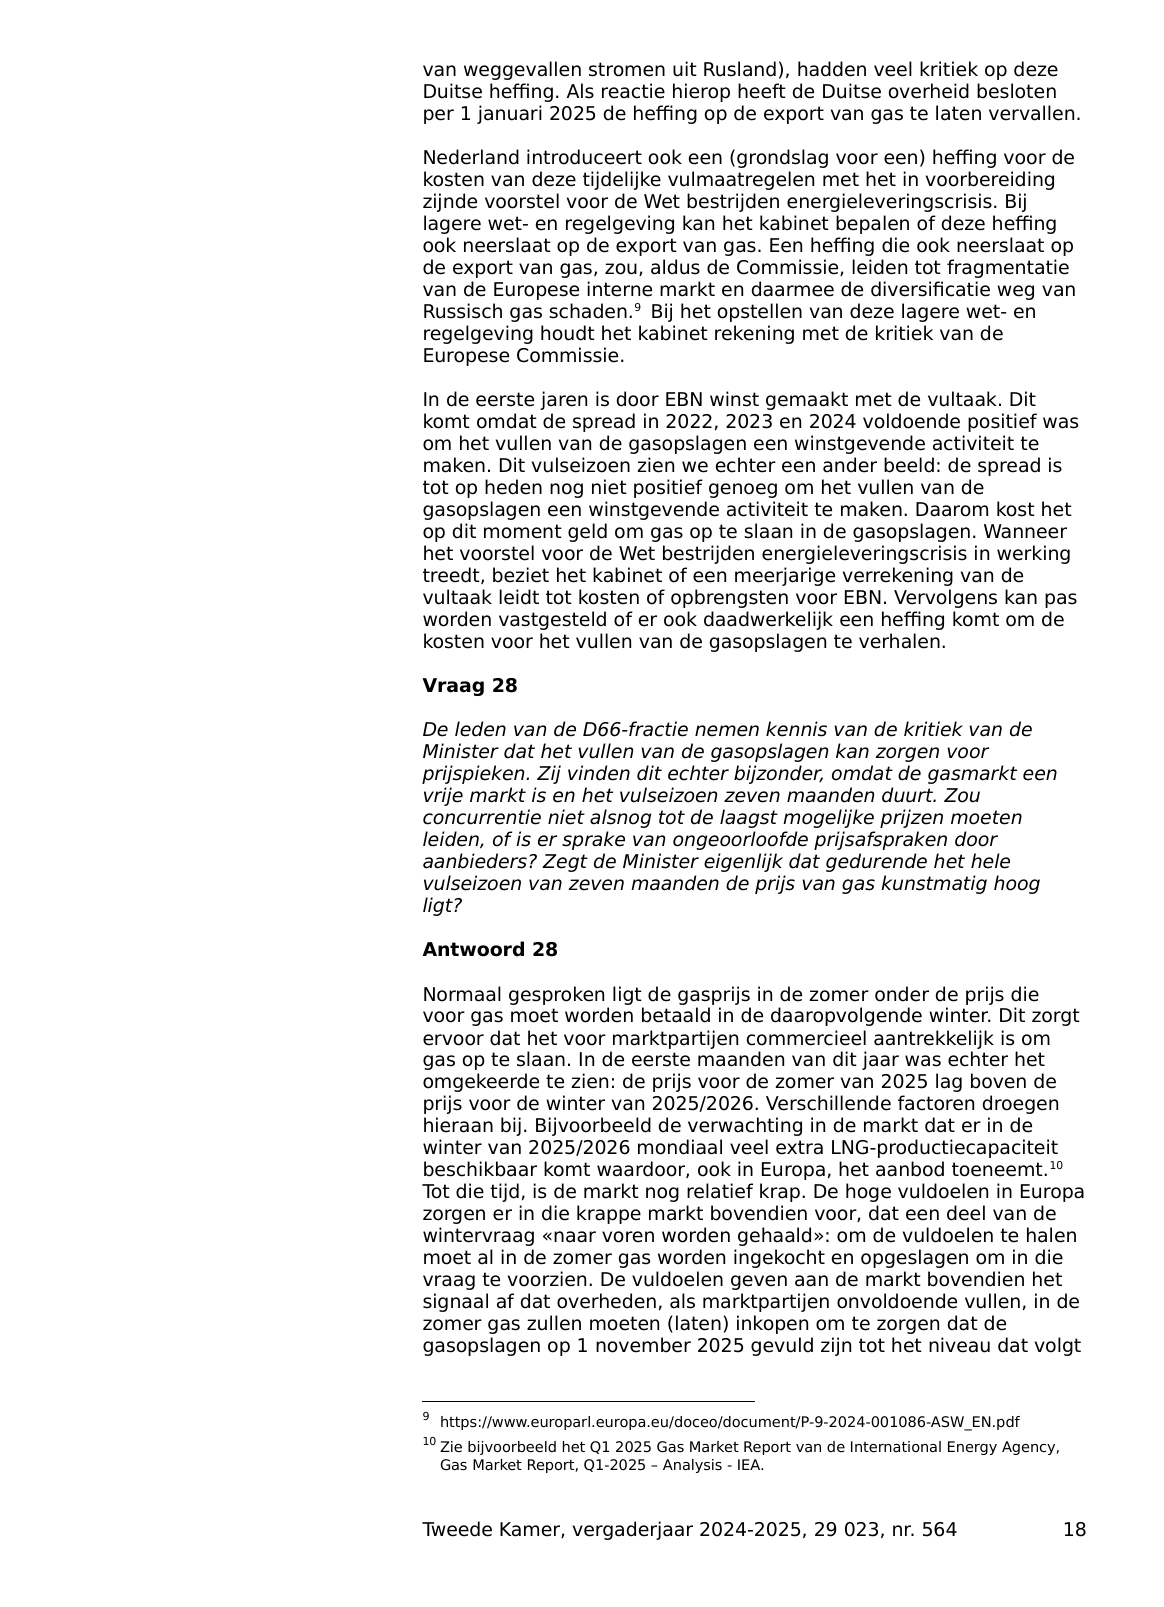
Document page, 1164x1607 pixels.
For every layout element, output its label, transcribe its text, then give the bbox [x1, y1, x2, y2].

subtitle Vraag 28 [422, 675, 1087, 697]
text Nederland introduceert ook een (grondslag voor een) heffing voor de kosten van deze tijdelijke vulmaatregelen met het in voorbereiding zijnde voorstel voor de Wet bestrijden energieleveringscrisis. Bij lagere wet- en regelgeving kan het kabinet bepalen of deze heffing ook neerslaat op de export van gas. Een heffing die ook neerslaat op de export van gas, zou, aldus de Commissie, leiden tot fragmentatie van de Europese interne markt en daarmee de diversificatie weg van Russisch gas schaden. Bij het opstellen van deze lagere wet- en regelgeving houdt het kabinet rekening met de kritiek van de Europese Commissie. [422, 147, 1087, 367]
text van weggevallen stromen uit Rusland), hadden veel kritiek op deze Duitse heffing. Als reactie hierop heeft de Duitse overheid besloten per 1 januari 2025 de heffing op de export van gas te laten vervallen. [422, 59, 1087, 125]
text https://www.europarl.europa.eu/doceo/document/P-9-2024-001086-ASW_EN.pdf [422, 1410, 1087, 1432]
text De leden van de D66-fractie nemen kennis van de kritiek van de Minister dat het vullen van de gasopslagen kan zorgen voor prijspieken. Zij vinden dit echter bijzonder, omdat de gasmarkt een vrije markt is en het vulseizoen zeven maanden duurt. Zou concurrentie niet alsnog tot de laagst mogelijke prijzen moeten leiden, of is er sprake van ongeoorloofde prijsafspraken door aanbieders? Zegt de Minister eigenlijk dat gedurende het hele vulseizoen van zeven maanden de prijs van gas kunstmatig hoog ligt? [422, 719, 1087, 917]
text Zie bijvoorbeeld het Q1 2025 Gas Market Report van de International Energy Agency, Gas Market Report, Q1-2025 – Analysis - IEA. [422, 1435, 1087, 1474]
subtitle Antwoord 28 [422, 939, 1087, 961]
text Normaal gesproken ligt de gasprijs in de zomer onder de prijs die voor gas moet worden betaald in de daaropvolgende winter. Dit zorgt ervoor dat het voor marktpartijen commercieel aantrekkelijk is om gas op te slaan. In de eerste maanden van dit jaar was echter het omgekeerde te zien: de prijs voor de zomer van 2025 lag boven de prijs voor de winter van 2025/2026. Verschillende factoren droegen hieraan bij. Bijvoorbeeld de verwachting in de markt dat er in de winter van 2025/2026 mondiaal veel extra LNG-productiecapaciteit beschikbaar komt waardoor, ook in Europa, het aanbod toeneemt. Tot die tijd, is de markt nog relatief krap. De hoge vuldoelen in Europa zorgen er in die krappe markt bovendien voor, dat een deel van de wintervraag «naar voren worden gehaald»: om de vuldoelen te halen moet al in de zomer gas worden ingekocht en opgeslagen om in die vraag te voorzien. De vuldoelen geven aan de markt bovendien het signaal af dat overheden, als marktpartijen onvoldoende vullen, in de zomer gas zullen moeten (laten) inkopen om te zorgen dat de gasopslagen op 1 november 2025 gevuld zijn tot het niveau dat volgt [422, 983, 1087, 1357]
text In de eerste jaren is door EBN winst gemaakt met de vultaak. Dit komt omdat de spread in 2022, 2023 en 2024 voldoende positief was om het vullen van de gasopslagen een winstgevende activiteit te maken. Dit vulseizoen zien we echter een ander beeld: de spread is tot op heden nog niet positief genoeg om het vullen van de gasopslagen een winstgevende activiteit te maken. Daarom kost het op dit moment geld om gas op te slaan in de gasopslagen. Wanneer het voorstel voor de Wet bestrijden energieleveringscrisis in werking treedt, beziet het kabinet of een meerjarige verrekening van de vultaak leidt tot kosten of opbrengsten voor EBN. Vervolgens kan pas worden vastgesteld of er ook daadwerkelijk een heffing komt om de kosten voor het vullen van de gasopslagen te verhalen. [422, 389, 1087, 653]
